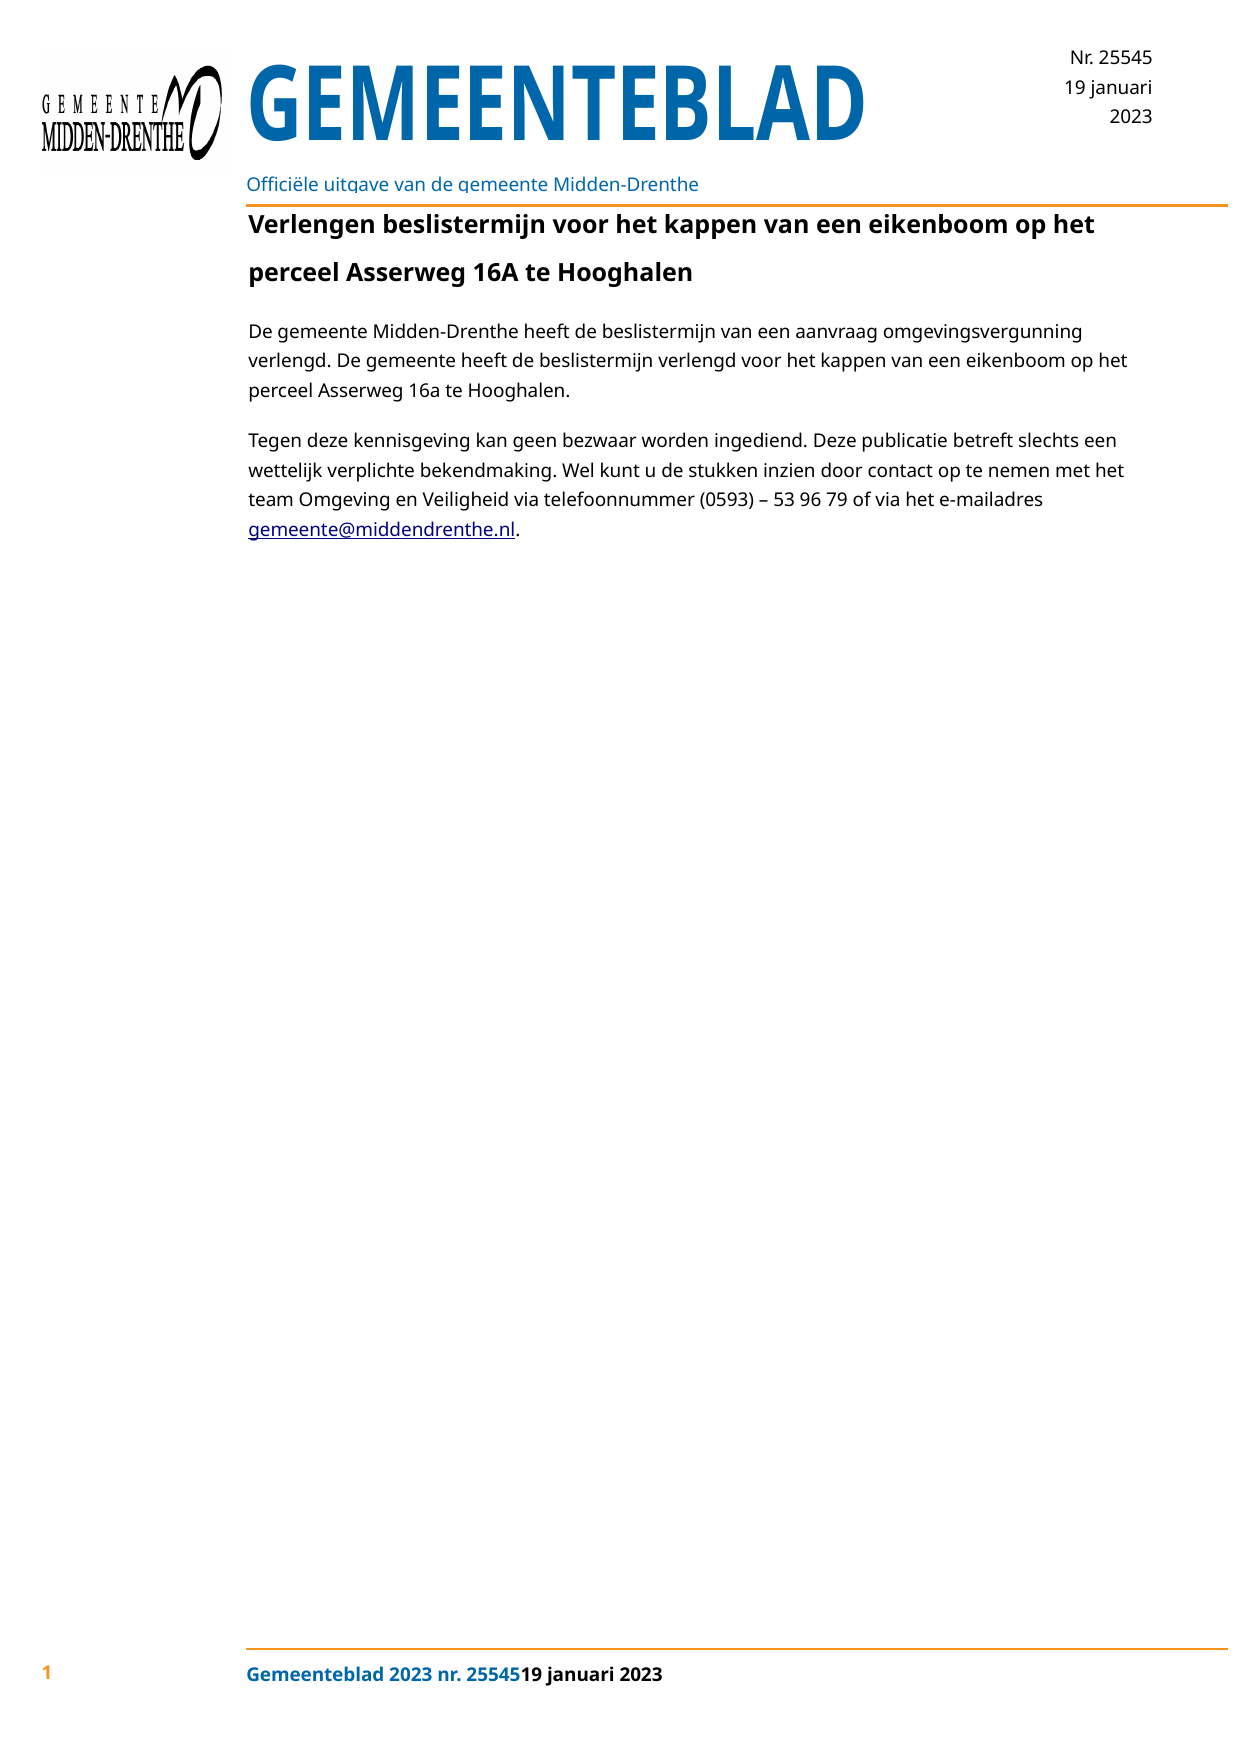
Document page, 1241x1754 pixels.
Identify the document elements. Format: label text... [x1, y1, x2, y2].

picture [41, 47, 231, 172]
text De gemeente Midden-Drenthe heeft de beslistermijn van een aanvraag omgevingsvergunning verlengd. De gemeente heeft de beslistermijn verlengd voor het kappen van een eikenboom op het perceel Asserweg 16a te Hooghalen. [248, 318, 1152, 403]
text Verlengen beslistermijn voor het kappen van een eikenboom op het perceel Asserweg 16A te Hooghalen [248, 207, 1152, 288]
text Tegen deze kennisgeving kan geen bezwaar worden ingediend. Deze publicatie betreft slechts een wettelijk verplichte bekendmaking. Wel kunt u de stukken inzien door contact op te nemen met het team Omgeving en Veiligheid via telefoonnummer (0593) – 53 96 79 of via het e-mailadres gemeente@middendrenthe.nl. [248, 427, 1152, 542]
